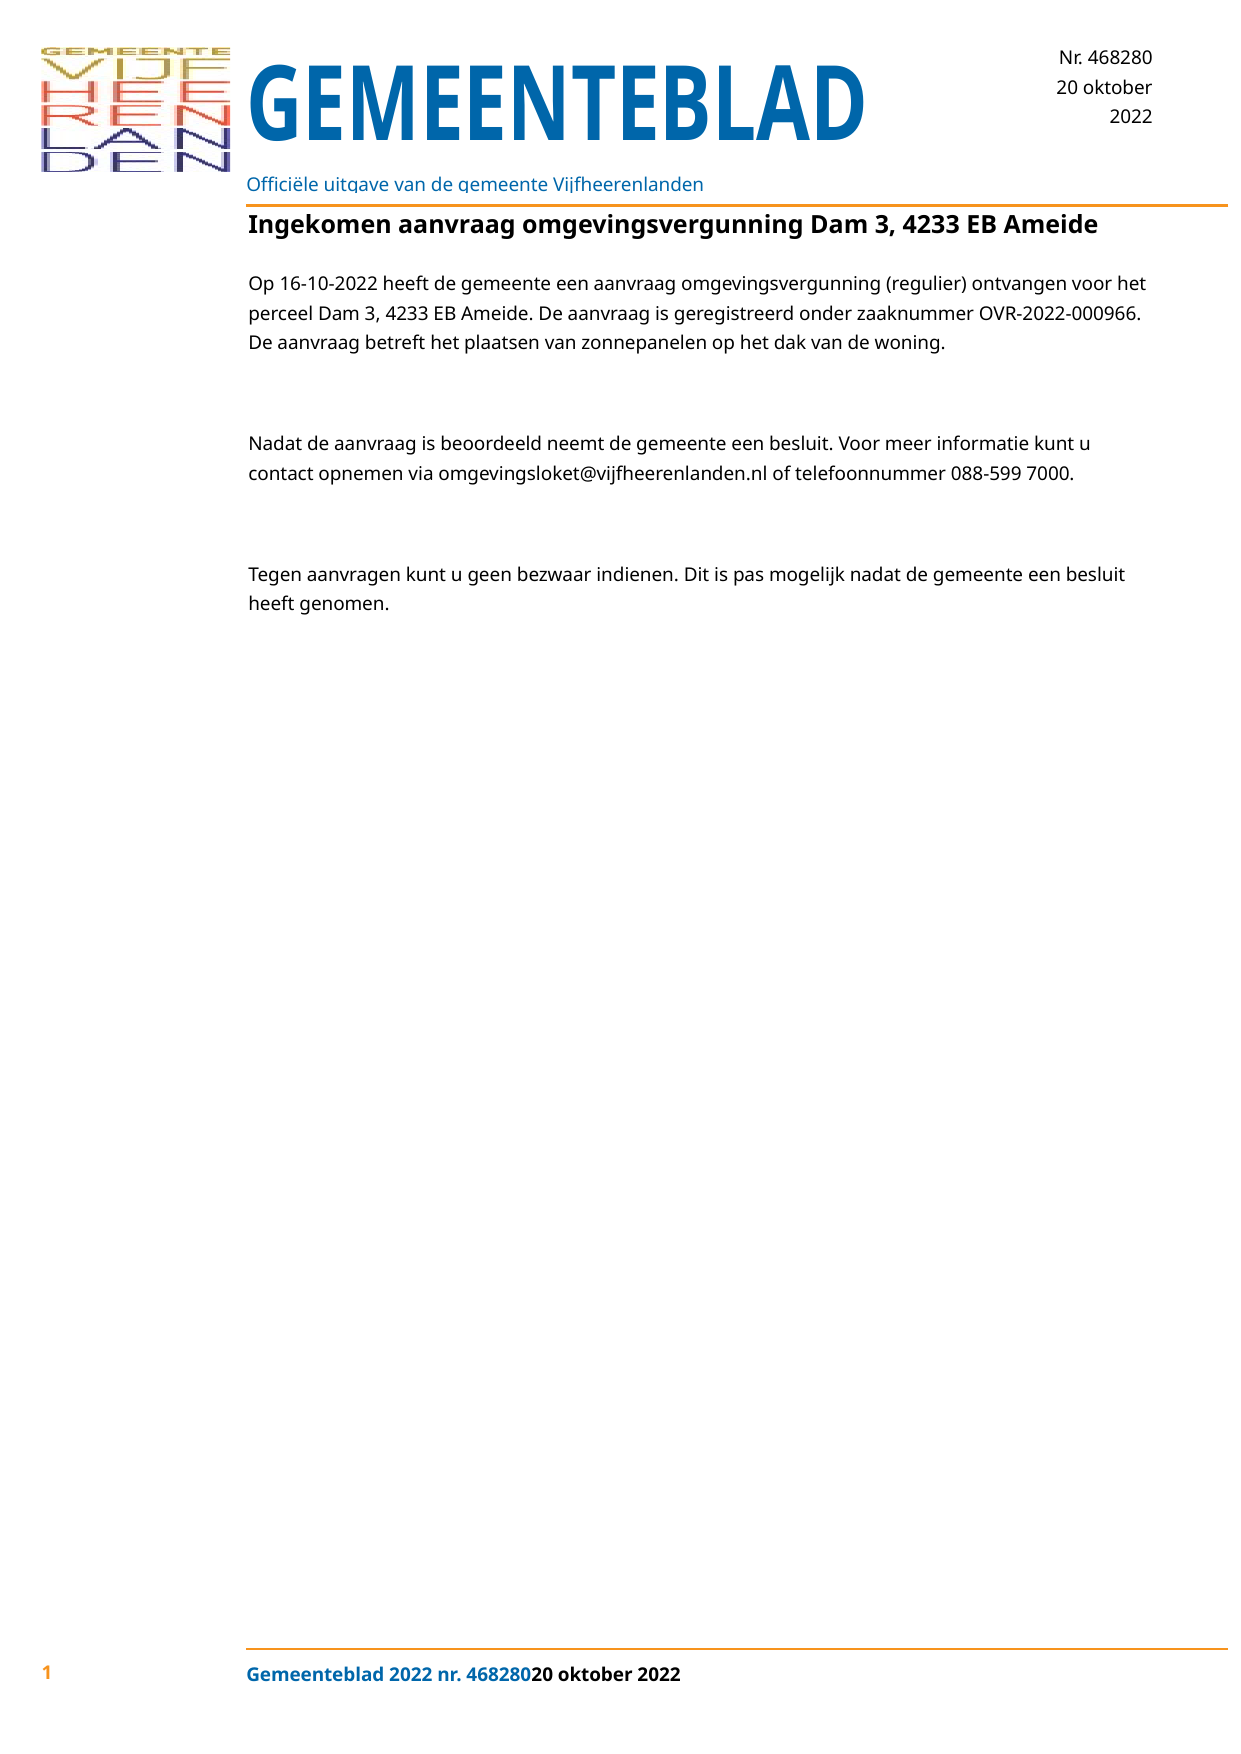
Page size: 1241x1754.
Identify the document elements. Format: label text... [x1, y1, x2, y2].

text Ingekomen aanvraag omgevingsvergunning Dam 3, 4233 EB Ameide [248, 207, 1152, 241]
text Nadat de aanvraag is beoordeeld neemt de gemeente een besluit. Voor meer informatie kunt u contact opnemen via omgevingsloket@vijfheerenlanden.nl of telefoonnummer 088-599 7000. [248, 430, 1152, 486]
text Op 16-10-2022 heeft de gemeente een aanvraag omgevingsvergunning (regulier) ontvangen voor het perceel Dam 3, 4233 EB Ameide. De aanvraag is geregistreerd onder zaaknummer OVR-2022-000966. De aanvraag betreft het plaatsen van zonnepanelen op het dak van de woning. [248, 270, 1152, 355]
picture [41, 47, 231, 172]
text Tegen aanvragen kunt u geen bezwaar indienen. Dit is pas mogelijk nadat de gemeente een besluit heeft genomen. [248, 561, 1152, 616]
